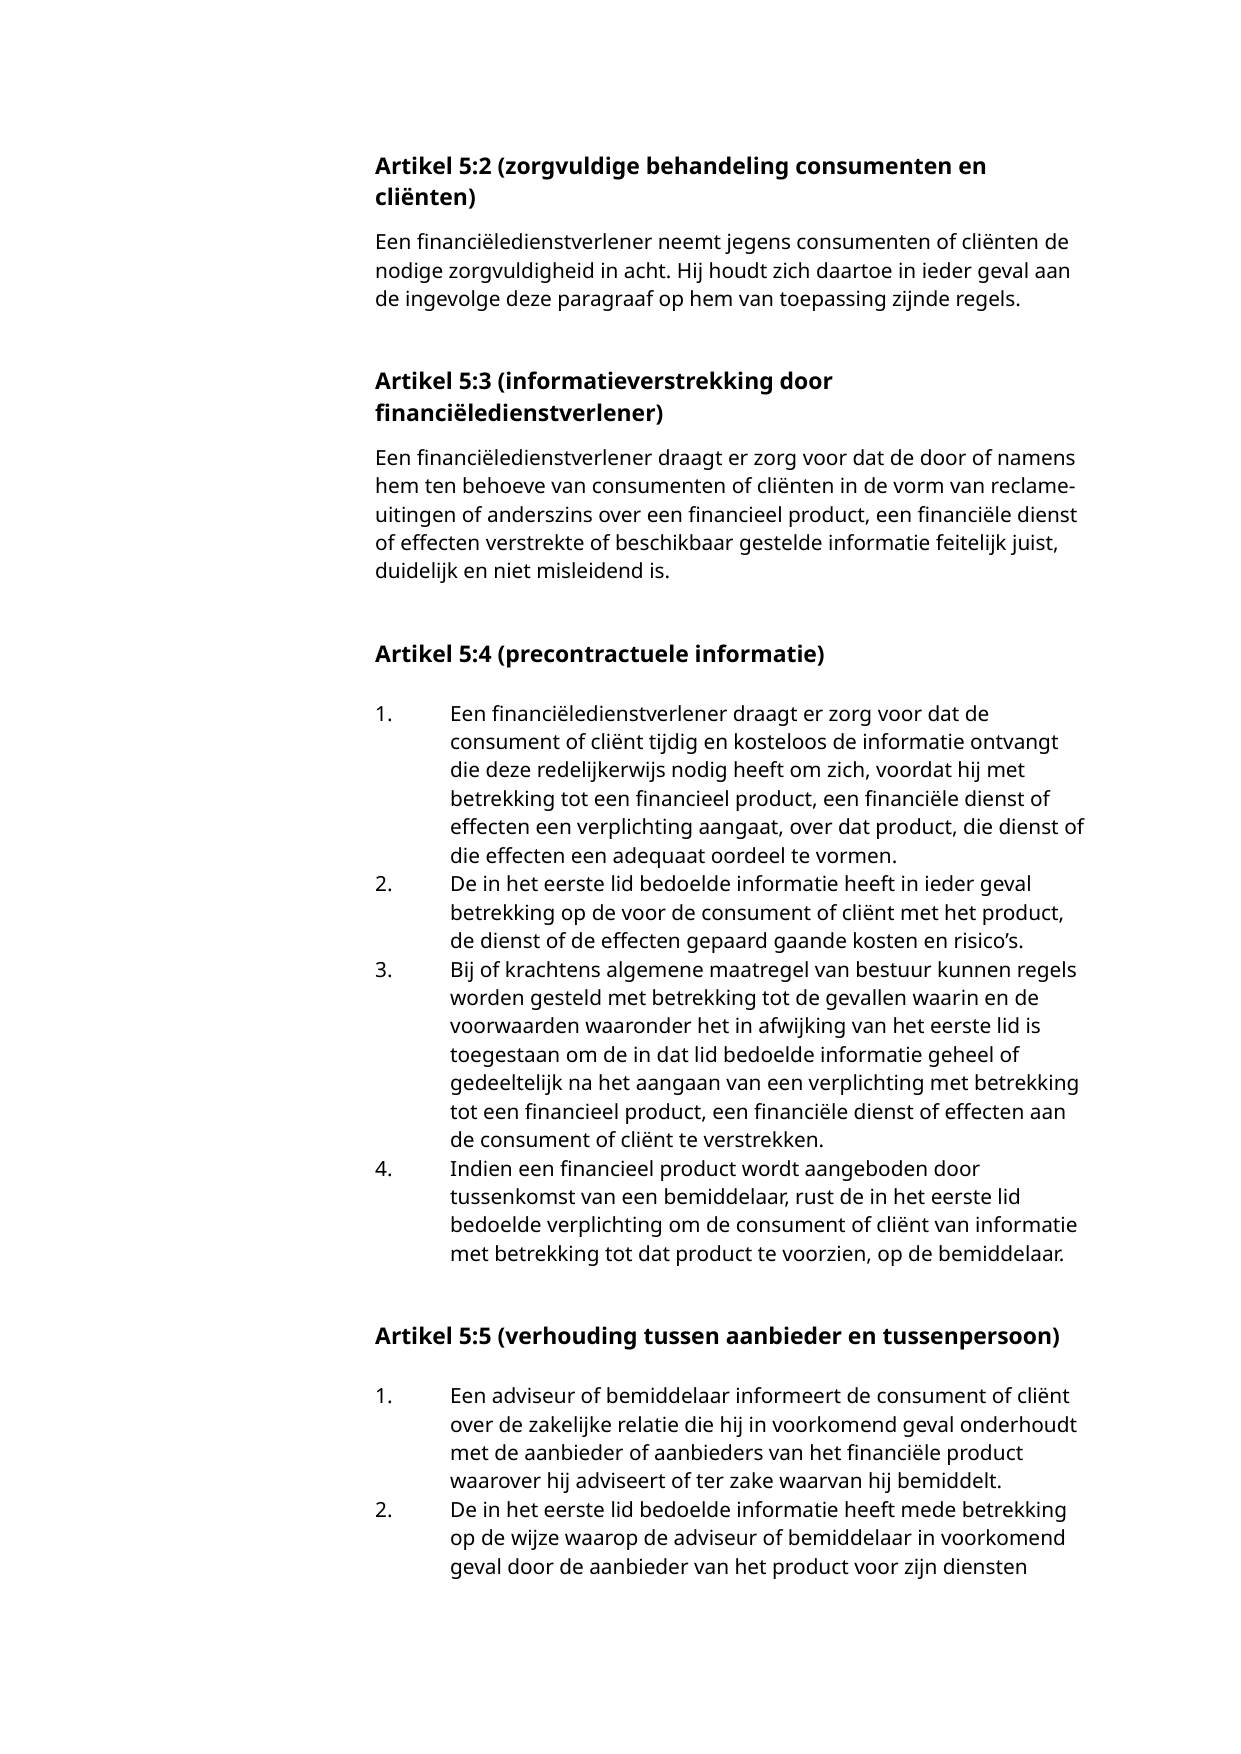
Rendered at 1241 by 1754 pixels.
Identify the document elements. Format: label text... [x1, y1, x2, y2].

text Een financiëledienstverlener neemt jegens consumenten of cliënten de nodige zorgvuldigheid in acht. Hij houdt zich daartoe in ieder geval aan de ingevolge deze paragraaf op hem van toepassing zijnde regels. [375, 227, 1090, 313]
list Indien een financieel product wordt aangeboden door tussenkomst van een bemiddelaar, rust de in het eerste lid bedoelde verplichting om de consument of cliënt van informatie met betrekking tot dat product te voorzien, op de bemiddelaar. [375, 1154, 1090, 1267]
list Een adviseur of bemiddelaar informeert de consument of cliënt over de zakelijke relatie die hij in voorkomend geval onderhoudt met de aanbieder of aanbieders van het financiële product waarover hij adviseert of ter zake waarvan hij bemiddelt. [375, 1381, 1090, 1495]
list De in het eerste lid bedoelde informatie heeft mede betrekking op de wijze waarop de adviseur of bemiddelaar in voorkomend geval door de aanbieder van het product voor zijn diensten [375, 1495, 1090, 1580]
subtitle Artikel 5:4 (precontractuele informatie) [375, 637, 1090, 669]
subtitle Artikel 5:2 (zorgvuldige behandeling consumenten en cliënten) [375, 150, 1090, 212]
text Een financiëledienstverlener draagt er zorg voor dat de door of namens hem ten behoeve van consumenten of cliënten in de vorm van reclame-uitingen of anderszins over een financieel product, een financiële dienst of effecten verstrekte of beschikbaar gestelde informatie feitelijk juist, duidelijk en niet misleidend is. [375, 443, 1090, 585]
subtitle Artikel 5:3 (informatieverstrekking door financiëledienstverlener) [375, 365, 1090, 428]
list Bij of krachtens algemene maatregel van bestuur kunnen regels worden gesteld met betrekking tot de gevallen waarin en de voorwaarden waaronder het in afwijking van het eerste lid is toegestaan om de in dat lid bedoelde informatie geheel of gedeeltelijk na het aangaan van een verplichting met betrekking tot een financieel product, een financiële dienst of effecten aan de consument of cliënt te verstrekken. [375, 955, 1090, 1154]
list Een financiëledienstverlener draagt er zorg voor dat de consument of cliënt tijdig en kosteloos de informatie ontvangt die deze redelijkerwijs nodig heeft om zich, voordat hij met betrekking tot een financieel product, een financiële dienst of effecten een verplichting aangaat, over dat product, die dienst of die effecten een adequaat oordeel te vormen. [375, 699, 1090, 869]
list De in het eerste lid bedoelde informatie heeft in ieder geval betrekking op de voor de consument of cliënt met het product, de dienst of de effecten gepaard gaande kosten en risico’s. [375, 869, 1090, 955]
subtitle Artikel 5:5 (verhouding tussen aanbieder en tussenpersoon) [375, 1320, 1090, 1351]
